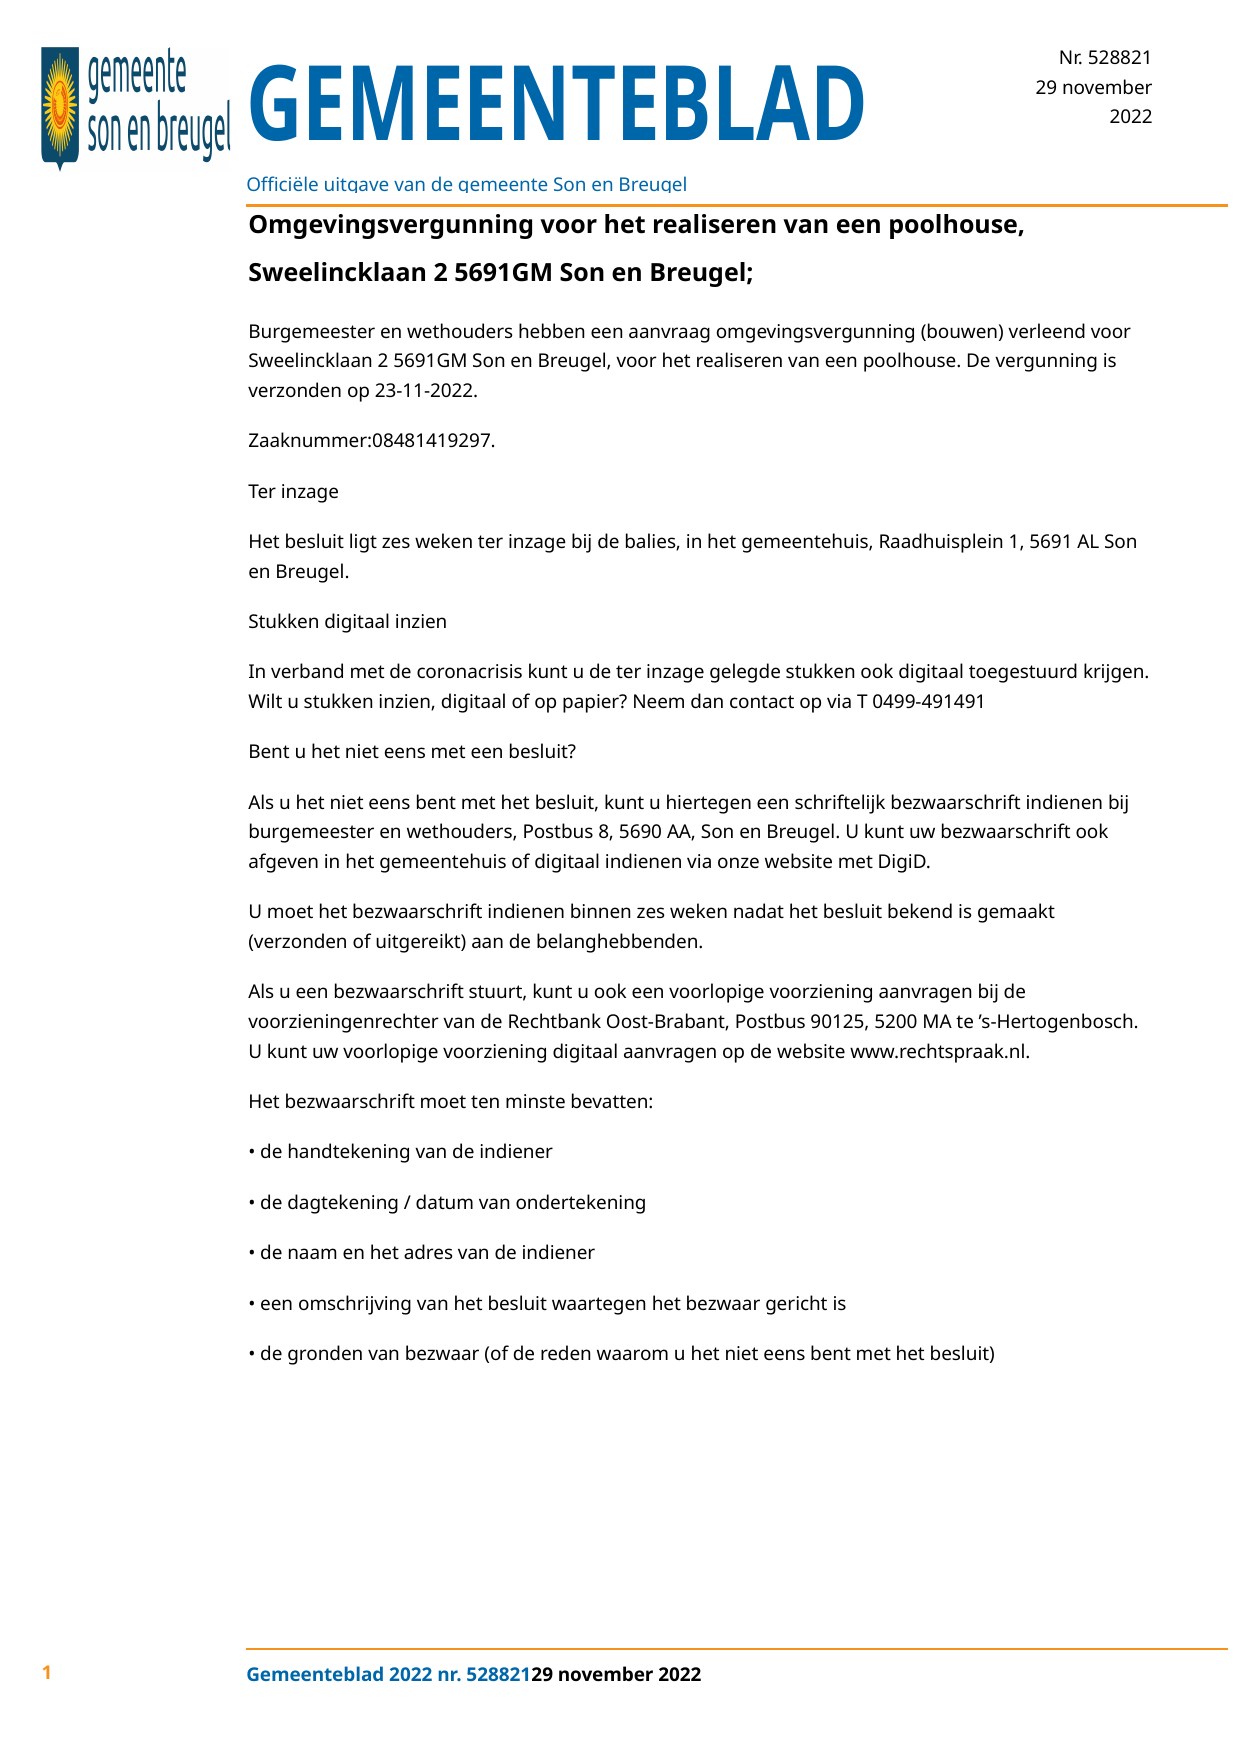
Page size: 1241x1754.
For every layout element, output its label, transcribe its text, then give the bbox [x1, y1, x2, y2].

picture [41, 47, 231, 172]
text Het bezwaarschrift moet ten minste bevatten: [248, 1088, 1152, 1114]
text Omgevingsvergunning voor het realiseren van een poolhouse, Sweelincklaan 2 5691GM Son en Breugel; [248, 207, 1152, 288]
text • de handtekening van de indiener [248, 1139, 1152, 1164]
text Het besluit ligt zes weken ter inzage bij de balies, in het gemeentehuis, Raadhuisplein 1, 5691 AL Son en Breugel. [248, 528, 1152, 584]
text Als u een bezwaarschrift stuurt, kunt u ook een voorlopige voorziening aanvragen bij de voorzieningenrechter van de Rechtbank Oost-Brabant, Postbus 90125, 5200 MA te ’s-Hertogenbosch. U kunt uw voorlopige voorziening digitaal aanvragen op de website www.rechtspraak.nl. [248, 979, 1152, 1064]
text Stukken digitaal inzien [248, 608, 1152, 634]
text Zaaknummer:08481419297. [248, 427, 1152, 453]
text • de naam en het adres van de indiener [248, 1239, 1152, 1265]
text Burgemeester en wethouders hebben een aanvraag omgevingsvergunning (bouwen) verleend voor Sweelincklaan 2 5691GM Son en Breugel, voor het realiseren van een poolhouse. De vergunning is verzonden op 23-11-2022. [248, 318, 1152, 403]
text Als u het niet eens bent met het besluit, kunt u hiertegen een schriftelijk bezwaarschrift indienen bij burgemeester en wethouders, Postbus 8, 5690 AA, Son en Breugel. U kunt uw bezwaarschrift ook afgeven in het gemeentehuis of digitaal indienen via onze website met DigiD. [248, 789, 1152, 874]
text Bent u het niet eens met een besluit? [248, 739, 1152, 764]
text In verband met de coronacrisis kunt u de ter inzage gelegde stukken ook digitaal toegestuurd krijgen. Wilt u stukken inzien, digitaal of op papier? Neem dan contact op via T 0499-491491 [248, 659, 1152, 714]
text • een omschrijving van het besluit waartegen het bezwaar gericht is [248, 1290, 1152, 1316]
text U moet het bezwaarschrift indienen binnen zes weken nadat het besluit bekend is gemaakt (verzonden of uitgereikt) aan de belanghebbenden. [248, 899, 1152, 954]
text Ter inzage [248, 478, 1152, 504]
text • de dagtekening / datum van ondertekening [248, 1189, 1152, 1215]
text • de gronden van bezwaar (of de reden waarom u het niet eens bent met het besluit) [248, 1340, 1152, 1366]
